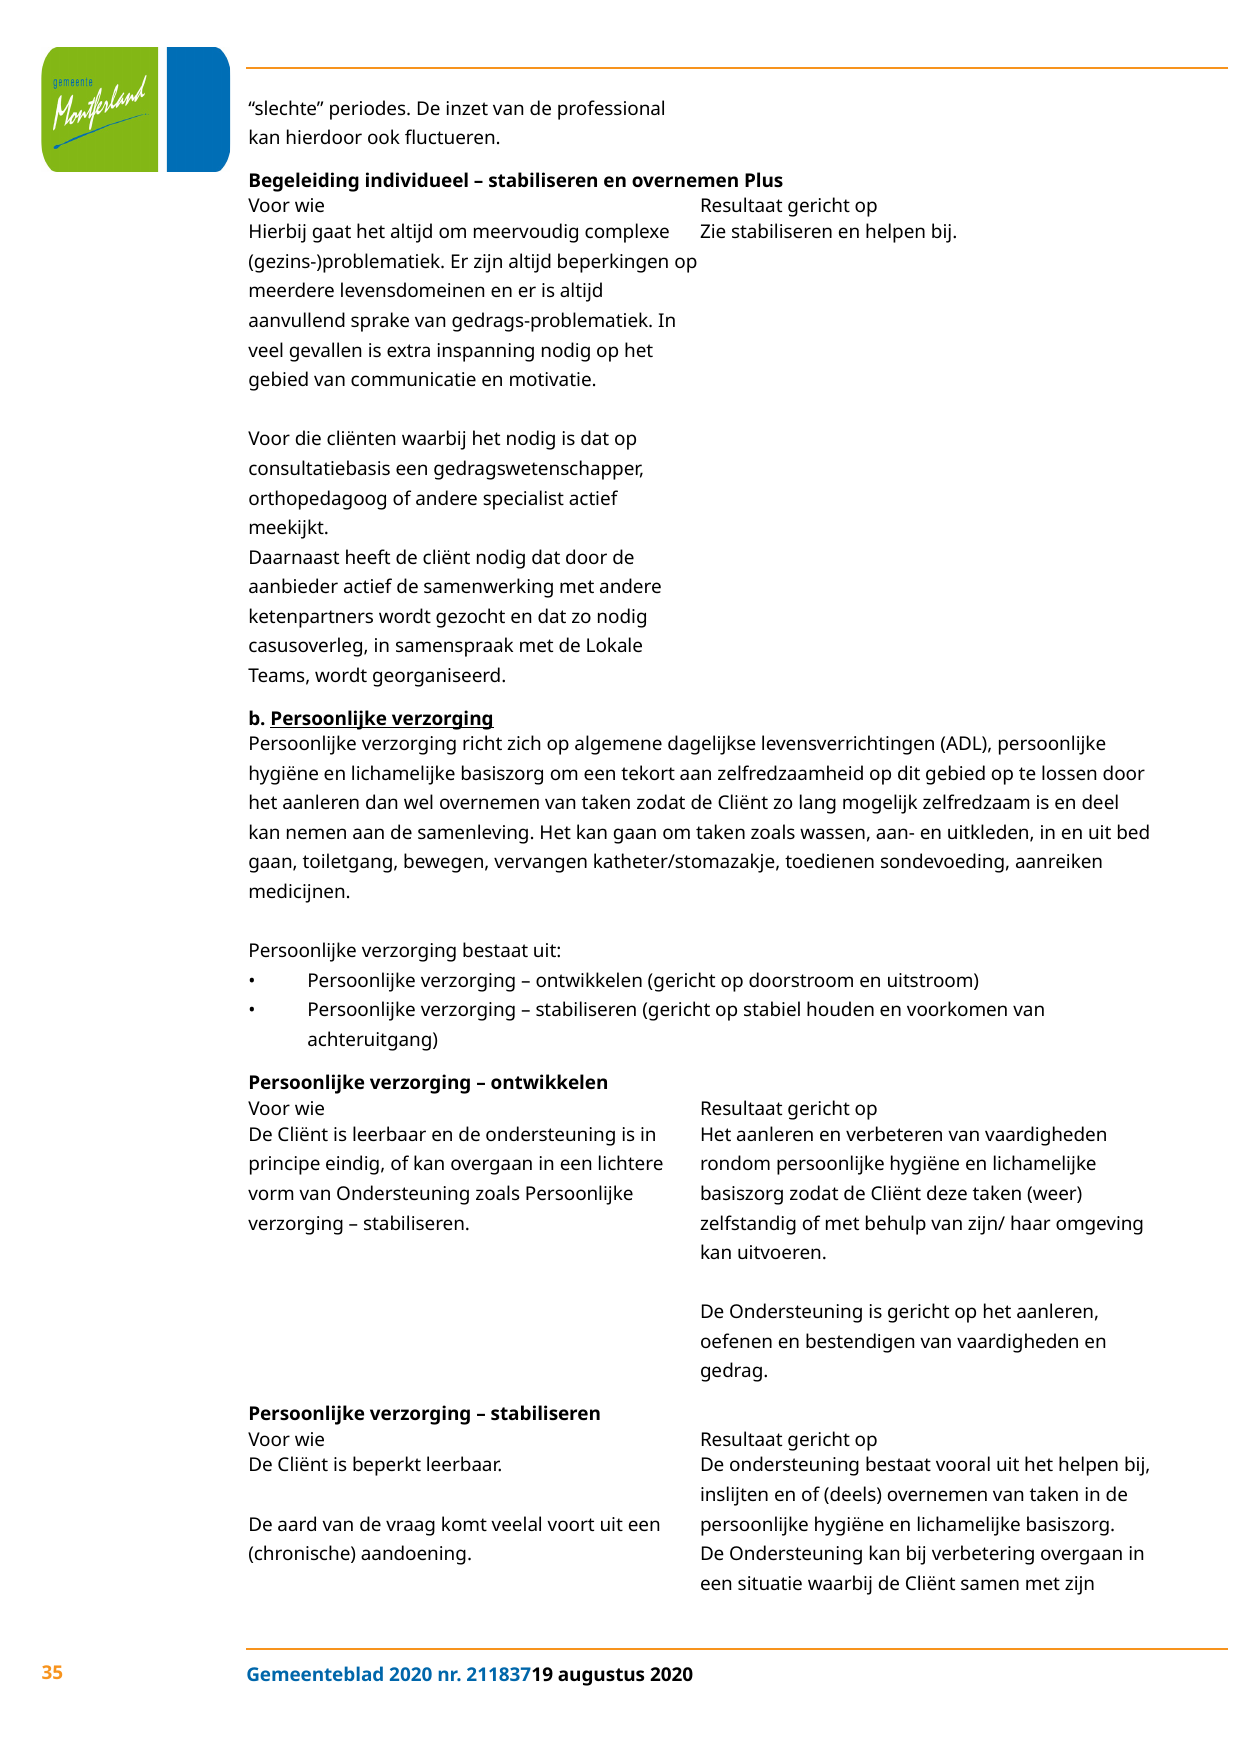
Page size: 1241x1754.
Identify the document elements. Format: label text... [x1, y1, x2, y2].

text Persoonlijke verzorging – ontwikkelen [248, 1069, 1152, 1095]
table_header Voor wie [248, 1095, 700, 1121]
table_header Voor wie [248, 193, 700, 218]
text Persoonlijke verzorging – stabiliseren [248, 1400, 1152, 1426]
table_cell De ondersteuning bestaat vooral uit het helpen bij, inslijten en of (deels) overnemen van taken in de persoonlijke hygiëne en lichamelijke basiszorg. De Ondersteuning kan bij verbetering overgaan in een situatie waarbij de Cliënt samen met zijn [700, 1452, 1152, 1596]
table_header Resultaat gericht op [700, 1095, 1152, 1121]
text Begeleiding individueel – stabiliseren en overnemen Plus [248, 167, 1152, 193]
text Persoonlijke verzorging bestaat uit: [248, 937, 1152, 963]
table_cell [700, 95, 1152, 150]
list Persoonlijke verzorging – stabiliseren (gericht op stabiel houden en voorkomen van achteruitgang) [248, 997, 1152, 1052]
table_header Voor wie [248, 1426, 700, 1452]
table_cell De Cliënt is beperkt leerbaar. De aard van de vraag komt veelal voort uit een (chronische) aandoening. [248, 1452, 700, 1596]
table_header Resultaat gericht op [700, 1426, 1152, 1452]
text Persoonlijke verzorging richt zich op algemene dagelijkse levensverrichtingen (ADL), persoonlijke hygiëne en lichamelijke basiszorg om een tekort aan zelfredzaamheid op dit gebied op te lossen door het aanleren dan wel overnemen van taken zodat de Cliënt zo lang mogelijk zelfredzaam is en deel kan nemen aan de samenleving. Het kan gaan om taken zoals wassen, aan- en uitkleden, in en uit bed gaan, toiletgang, bewegen, vervangen katheter/stomazakje, toedienen sondevoeding, aanreiken medicijnen. [248, 730, 1152, 904]
picture [41, 47, 231, 172]
table_cell De Cliënt is leerbaar en de ondersteuning is in principe eindig, of kan overgaan in een lichtere vorm van Ondersteuning zoals Persoonlijke verzorging – stabiliseren. [248, 1121, 700, 1383]
table_header Resultaat gericht op [700, 193, 1152, 218]
table_cell “slechte” periodes. De inzet van de professional kan hierdoor ook fluctueren. [248, 95, 700, 150]
table_cell Het aanleren en verbeteren van vaardigheden rondom persoonlijke hygiëne en lichamelijke basiszorg zodat de Cliënt deze taken (weer) zelfstandig of met behulp van zijn/ haar omgeving kan uitvoeren. De Ondersteuning is gericht op het aanleren, oefenen en bestendigen van vaardigheden en gedrag. [700, 1121, 1152, 1383]
text b. Persoonlijke verzorging [248, 705, 1152, 730]
table_cell Hierbij gaat het altijd om meervoudig complexe (gezins-)problematiek. Er zijn altijd beperkingen op meerdere levensdomeinen en er is altijd aanvullend sprake van gedrags-problematiek. In veel gevallen is extra inspanning nodig op het gebied van communicatie en motivatie. Voor die cliënten waarbij het nodig is dat op consultatiebasis een gedragswetenschapper, orthopedagoog of andere specialist actief meekijkt. Daarnaast heeft de cliënt nodig dat door de aanbieder actief de samenwerking met andere ketenpartners wordt gezocht en dat zo nodig casusoverleg, in samenspraak met de Lokale Teams, wordt georganiseerd. [248, 219, 700, 688]
list Persoonlijke verzorging – ontwikkelen (gericht op doorstroom en uitstroom) [248, 967, 1152, 993]
table_cell Zie stabiliseren en helpen bij. [700, 219, 1152, 688]
